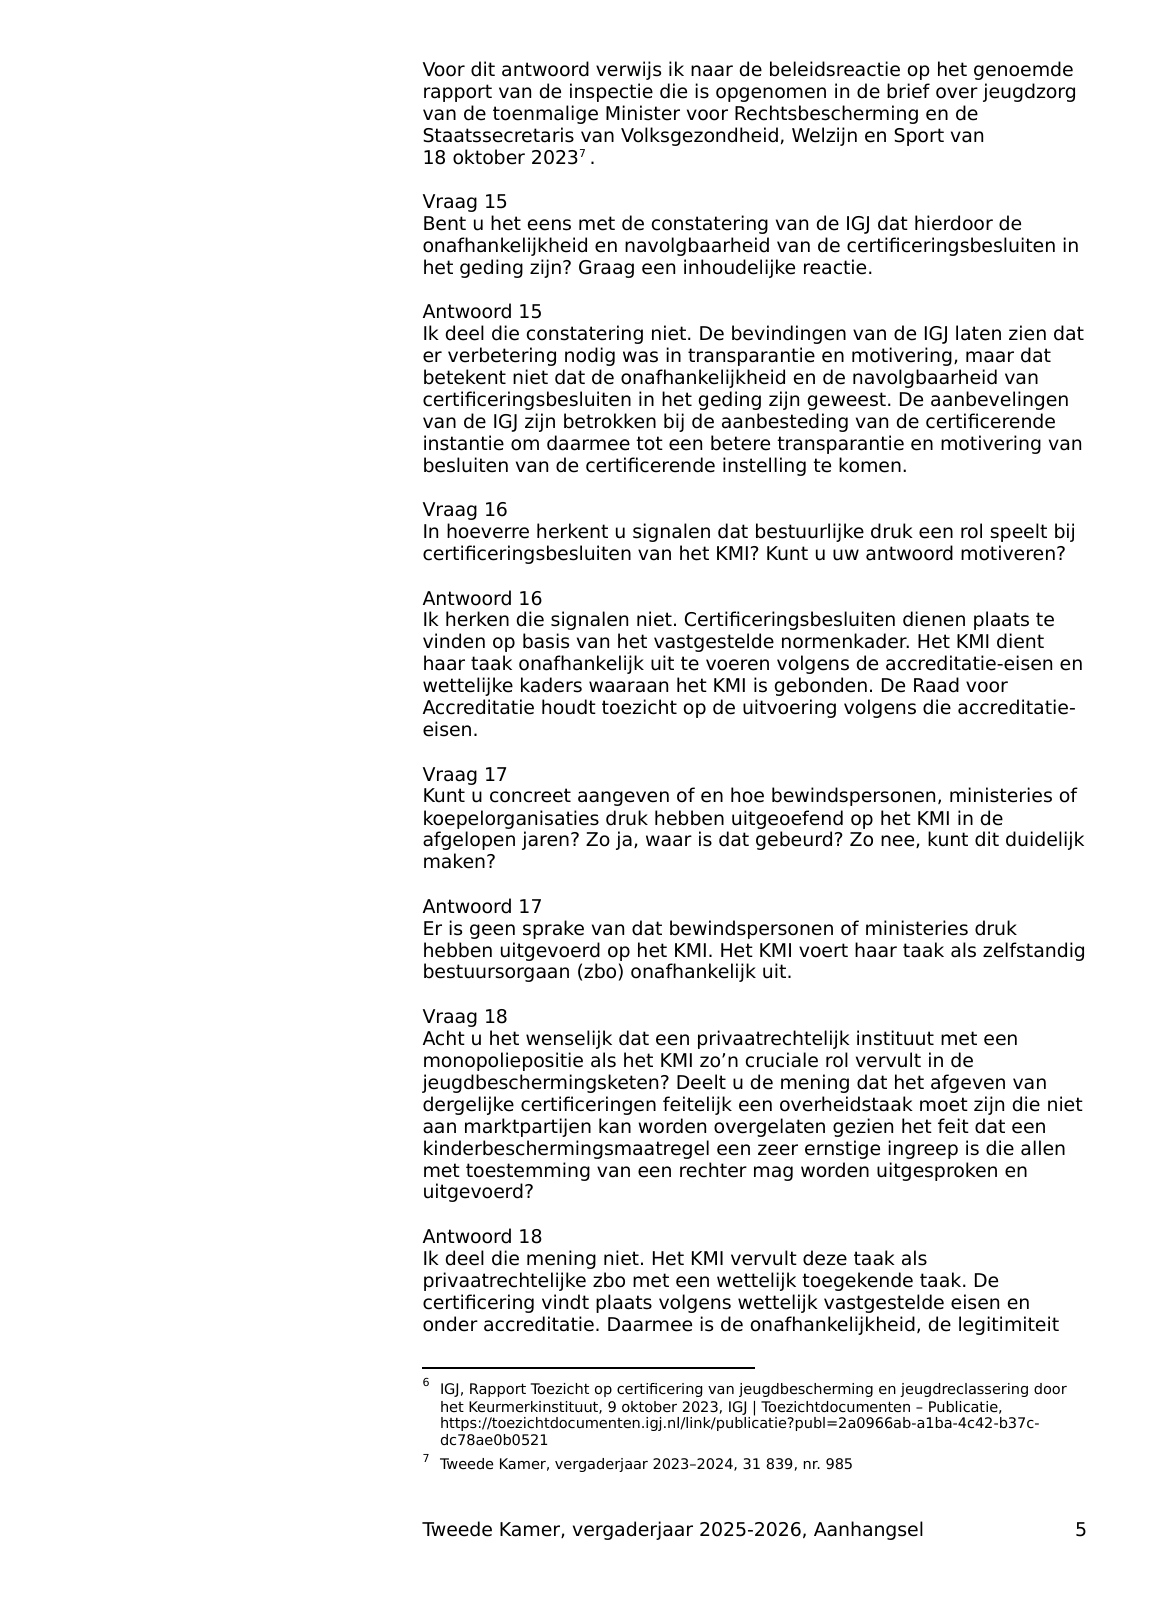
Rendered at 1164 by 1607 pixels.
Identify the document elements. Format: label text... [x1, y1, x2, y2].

text Kunt u concreet aangeven of en hoe bewindspersonen, ministeries of koepelorganisaties druk hebben uitgeoefend op het KMI in de afgelopen jaren? Zo ja, waar is dat gebeurd? Zo nee, kunt dit duidelijk maken? [422, 785, 1087, 873]
text Voor dit antwoord verwijs ik naar de beleidsreactie op het genoemde rapport van de inspectie die is opgenomen in de brief over jeugdzorg van de toenmalige Minister voor Rechtsbescherming en de Staatssecretaris van Volksgezondheid, Welzijn en Sport van 18 oktober 2023. [422, 59, 1087, 169]
text Ik deel die constatering niet. De bevindingen van de IGJ laten zien dat er verbetering nodig was in transparantie en motivering, maar dat betekent niet dat de onafhankelijkheid en de navolgbaarheid van certificeringsbesluiten in het geding zijn geweest. De aanbevelingen van de IGJ zijn betrokken bij de aanbesteding van de certificerende instantie om daarmee tot een betere transparantie en motivering van besluiten van de certificerende instelling te komen. [422, 323, 1087, 477]
text Vraag 15 [422, 191, 1087, 213]
text Antwoord 16 [422, 587, 1087, 609]
text Ik herken die signalen niet. Certificeringsbesluiten dienen plaats te vinden op basis van het vastgestelde normenkader. Het KMI dient haar taak onafhankelijk uit te voeren volgens de accreditatie-eisen en wettelijke kaders waaraan het KMI is gebonden. De Raad voor Accreditatie houdt toezicht op de uitvoering volgens die accreditatie-eisen. [422, 609, 1087, 741]
text Bent u het eens met de constatering van de IGJ dat hierdoor de onafhankelijkheid en navolgbaarheid van de certificeringsbesluiten in het geding zijn? Graag een inhoudelijke reactie. [422, 213, 1087, 279]
text Vraag 17 [422, 763, 1087, 785]
text Acht u het wenselijk dat een privaatrechtelijk instituut met een monopoliepositie als het KMI zo’n cruciale rol vervult in de jeugdbeschermingsketen? Deelt u de mening dat het afgeven van dergelijke certificeringen feitelijk een overheidstaak moet zijn die niet aan marktpartijen kan worden overgelaten gezien het feit dat een kinderbeschermingsmaatregel een zeer ernstige ingreep is die allen met toestemming van een rechter mag worden uitgesproken en uitgevoerd? [422, 1028, 1087, 1203]
text IGJ, Rapport Toezicht op certificering van jeugdbescherming en jeugdreclassering door het Keurmerkinstituut, 9 oktober 2023, IGJ | Toezichtdocumenten – Publicatie, https://toezichtdocumenten.igj.nl/link/publicatie?publ=2a0966ab-a1ba-4c42-b37c-dc78ae0b0521 [422, 1377, 1087, 1449]
text In hoeverre herkent u signalen dat bestuurlijke druk een rol speelt bij certificeringsbesluiten van het KMI? Kunt u uw antwoord motiveren? [422, 521, 1087, 565]
text Tweede Kamer, vergaderjaar 2023–2024, 31 839, nr. 985 [422, 1452, 1087, 1474]
text Vraag 16 [422, 499, 1087, 521]
text Vraag 18 [422, 1006, 1087, 1028]
text Ik deel die mening niet. Het KMI vervult deze taak als privaatrechtelijke zbo met een wettelijk toegekende taak. De certificering vindt plaats volgens wettelijk vastgestelde eisen en onder accreditatie. Daarmee is de onafhankelijkheid, de legitimiteit [422, 1248, 1087, 1336]
text Antwoord 15 [422, 301, 1087, 323]
text Antwoord 18 [422, 1226, 1087, 1248]
text Antwoord 17 [422, 896, 1087, 917]
text Er is geen sprake van dat bewindspersonen of ministeries druk hebben uitgevoerd op het KMI. Het KMI voert haar taak als zelfstandig bestuursorgaan (zbo) onafhankelijk uit. [422, 917, 1087, 983]
